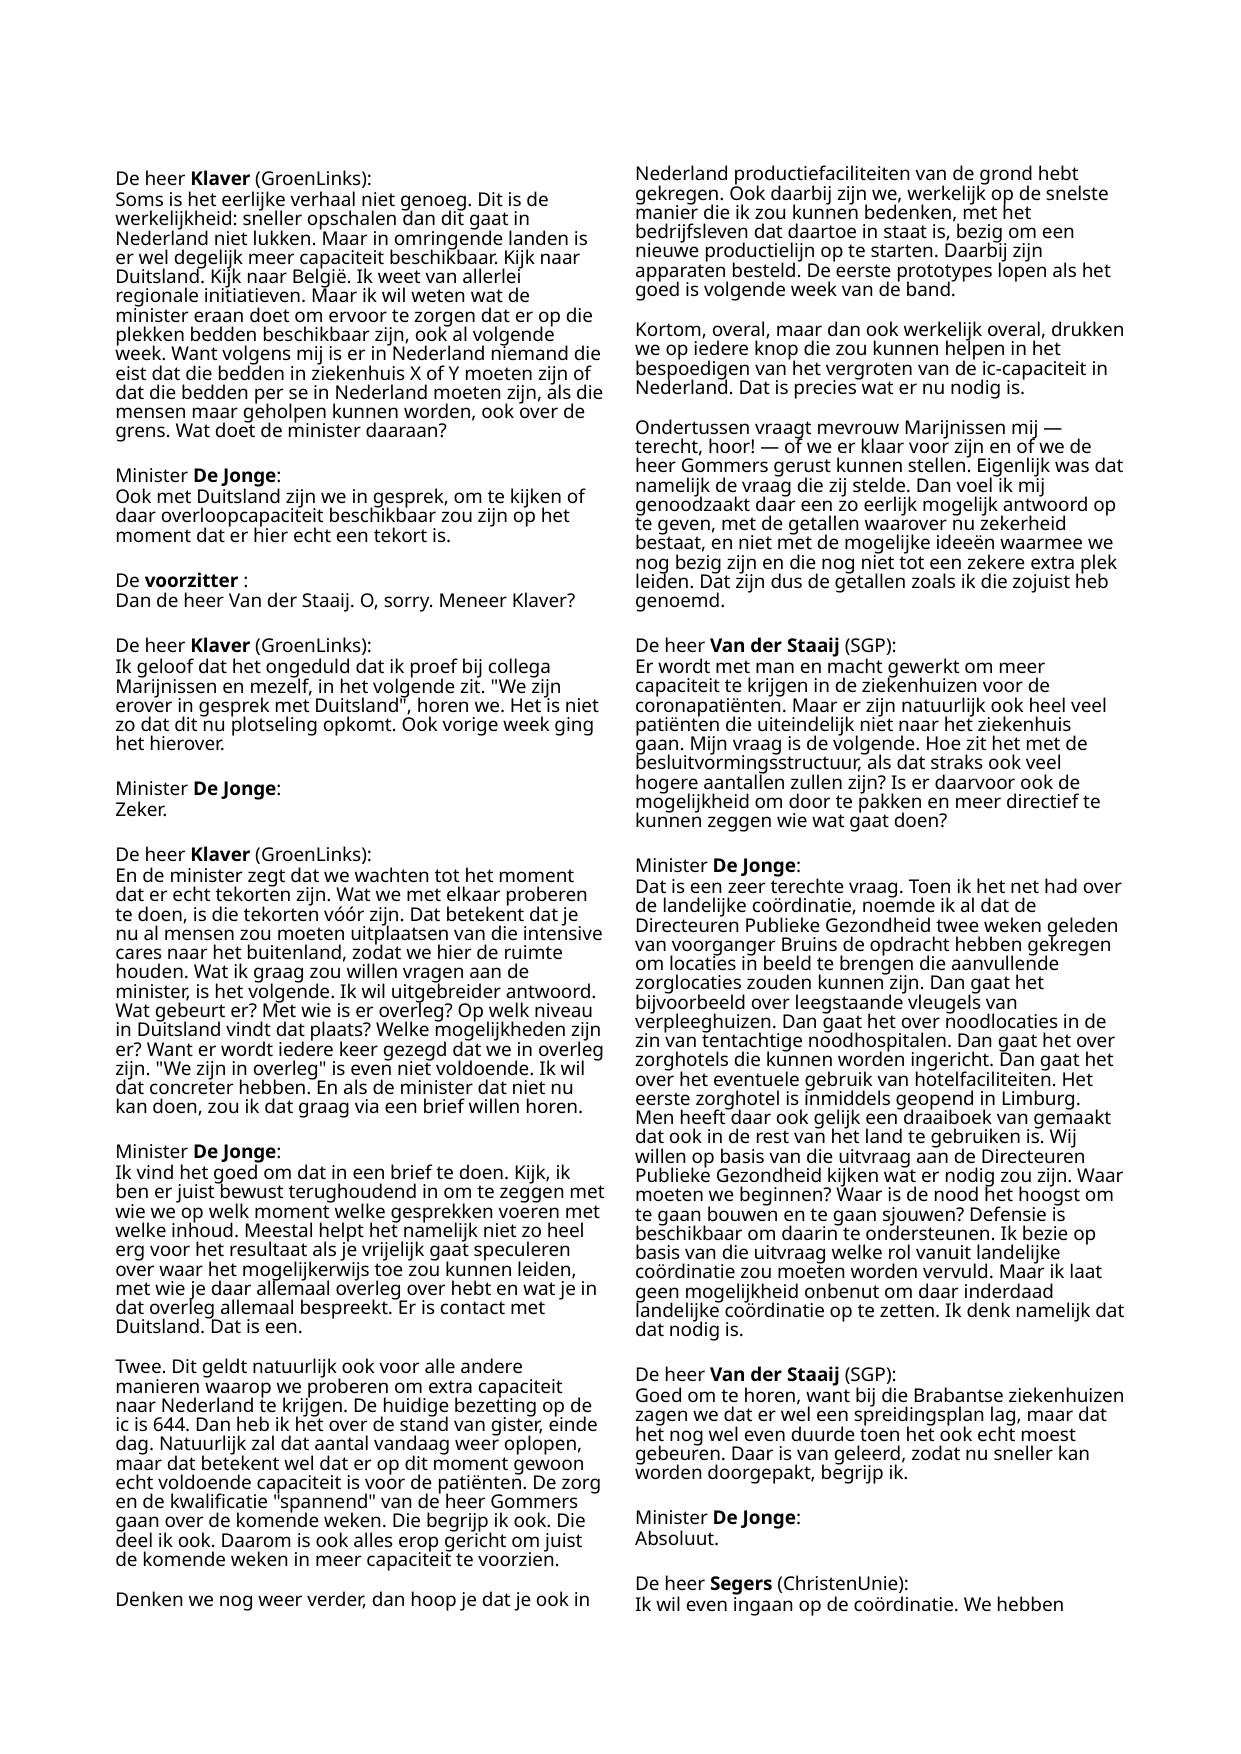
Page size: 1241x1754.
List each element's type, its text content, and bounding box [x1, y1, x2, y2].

text De heer Klaver (GroenLinks): [115, 841, 605, 867]
text Minister De Jonge: [115, 1138, 605, 1164]
text Dat is een zeer terechte vraag. Toen ik het net had over de landelijke coördinatie, noemde ik al dat de Directeuren Publieke Gezondheid twee weken geleden van voorganger Bruins de opdracht hebben gekregen om locaties in beeld te brengen die aanvullende zorglocaties zouden kunnen zijn. Dan gaat het bijvoorbeeld over leegstaande vleugels van verpleeghuizen. Dan gaat het over noodlocaties in de zin van tentachtige noodhospitalen. Dan gaat het over zorghotels die kunnen worden ingericht. Dan gaat het over het eventuele gebruik van hotelfaciliteiten. Het eerste zorghotel is inmiddels geopend in Limburg. Men heeft daar ook gelijk een draaiboek van gemaakt dat ook in de rest van het land te gebruiken is. Wij willen op basis van die uitvraag aan de Directeuren Publieke Gezondheid kijken wat er nodig zou zijn. Waar moeten we beginnen? Waar is de nood het hoogst om te gaan bouwen en te gaan sjouwen? Defensie is beschikbaar om daarin te ondersteunen. Ik bezie op basis van die uitvraag welke rol vanuit landelijke coördinatie zou moeten worden vervuld. Maar ik laat geen mogelijkheid onbenut om daar inderdaad landelijke coördinatie op te zetten. Ik denk namelijk dat dat nodig is. [635, 878, 1125, 1341]
text Ik wil even ingaan op de coördinatie. We hebben [635, 1596, 1125, 1615]
text Minister De Jonge: [635, 852, 1125, 878]
text Ook met Duitsland zijn we in gesprek, om te kijken of daar overloopcapaciteit beschikbaar zou zijn op het moment dat er hier echt een tekort is. [115, 488, 605, 546]
text De heer Van der Staaij (SGP): [635, 632, 1125, 658]
text De heer Segers (ChristenUnie): [635, 1570, 1125, 1596]
text Minister De Jonge: [635, 1504, 1125, 1530]
text Ondertussen vraagt mevrouw Marijnissen mij — terecht, hoor! — of we er klaar voor zijn en of we de heer Gommers gerust kunnen stellen. Eigenlijk was dat namelijk de vraag die zij stelde. Dan voel ik mij genoodzaakt daar een zo eerlijk mogelijk antwoord op te geven, met de getallen waarover nu zekerheid bestaat, en niet met de mogelijke ideeën waarmee we nog bezig zijn en die nog niet tot een zekere extra plek leiden. Dat zijn dus de getallen zoals ik die zojuist heb genoemd. [635, 419, 1125, 611]
text Minister De Jonge: [115, 462, 605, 488]
text De heer Klaver (GroenLinks): [115, 633, 605, 658]
text Dan de heer Van der Staaij. O, sorry. Meneer Klaver? [115, 592, 605, 612]
text Zeker. [115, 801, 605, 821]
text Absoluut. [635, 1530, 1125, 1549]
text Kortom, overal, maar dan ook werkelijk overal, drukken we op iedere knop die zou kunnen helpen in het bespoedigen van het vergroten van de ic-capaciteit in Nederland. Dat is precies wat er nu nodig is. [635, 321, 1125, 398]
text Goed om te horen, want bij die Brabantse ziekenhuizen zagen we dat er wel een spreidingsplan lag, maar dat het nog wel even duurde toen het ook echt moest gebeuren. Daar is van geleerd, zodat nu sneller kan worden doorgepakt, begrijp ik. [635, 1387, 1125, 1483]
text Ik geloof dat het ongeduld dat ik proef bij collega Marijnissen en mezelf, in het volgende zit. "We zijn erover in gesprek met Duitsland", horen we. Het is niet zo dat dit nu plotseling opkomt. Ook vorige week ging het hierover. [115, 658, 605, 755]
text Er wordt met man en macht gewerkt om meer capaciteit te krijgen in de ziekenhuizen voor de coronapatiënten. Maar er zijn natuurlijk ook heel veel patiënten die uiteindelijk niet naar het ziekenhuis gaan. Mijn vraag is de volgende. Hoe zit het met de besluitvormingsstructuur, als dat straks ook veel hogere aantallen zullen zijn? Is er daarvoor ook de mogelijkheid om door te pakken en meer directief te kunnen zeggen wie wat gaat doen? [635, 658, 1125, 831]
text Soms is het eerlijke verhaal niet genoeg. Dit is de werkelijkheid: sneller opschalen dan dit gaat in Nederland niet lukken. Maar in omringende landen is er wel degelijk meer capaciteit beschikbaar. Kijk naar Duitsland. Kijk naar België. Ik weet van allerlei regionale initiatieven. Maar ik wil weten wat de minister eraan doet om ervoor te zorgen dat er op die plekken bedden beschikbaar zijn, ook al volgende week. Want volgens mij is er in Nederland niemand die eist dat die bedden in ziekenhuis X of Y moeten zijn of dat die bedden per se in Nederland moeten zijn, als die mensen maar geholpen kunnen worden, ook over de grens. Wat doet de minister daaraan? [115, 191, 605, 442]
text Twee. Dit geldt natuurlijk ook voor alle andere manieren waarop we proberen om extra capaciteit naar Nederland te krijgen. De huidige bezetting op de ic is 644. Dan heb ik het over de stand van gister, einde dag. Natuurlijk zal dat aantal vandaag weer oplopen, maar dat betekent wel dat er op dit moment gewoon echt voldoende capaciteit is voor de patiënten. De zorg en de kwalificatie "spannend" van de heer Gommers gaan over de komende weken. Die begrijp ik ook. Die deel ik ook. Daarom is ook alles erop gericht om juist de komende weken in meer capaciteit te voorzien. [115, 1358, 605, 1570]
text Denken we nog weer verder, dan hoop je dat je ook in [115, 1591, 605, 1610]
text Minister De Jonge: [115, 776, 605, 801]
text Nederland productiefaciliteiten van de grond hebt gekregen. Ook daarbij zijn we, werkelijk op de snelste manier die ik zou kunnen bedenken, met het bedrijfsleven dat daartoe in staat is, bezig om een nieuwe productielijn op te starten. Daarbij zijn apparaten besteld. De eerste prototypes lopen als het goed is volgende week van de band. [635, 165, 1125, 300]
text De heer Klaver (GroenLinks): [115, 165, 605, 191]
text En de minister zegt dat we wachten tot het moment dat er echt tekorten zijn. Wat we met elkaar proberen te doen, is die tekorten vóór zijn. Dat betekent dat je nu al mensen zou moeten uitplaatsen van die intensive cares naar het buitenland, zodat we hier de ruimte houden. Wat ik graag zou willen vragen aan de minister, is het volgende. Ik wil uitgebreider antwoord. Wat gebeurt er? Met wie is er overleg? Op welk niveau in Duitsland vindt dat plaats? Welke mogelijkheden zijn er? Want er wordt iedere keer gezegd dat we in overleg zijn. "We zijn in overleg" is even niet voldoende. Ik wil dat concreter hebben. En als de minister dat niet nu kan doen, zou ik dat graag via een brief willen horen. [115, 867, 605, 1118]
text Ik vind het goed om dat in een brief te doen. Kijk, ik ben er juist bewust terughoudend in om te zeggen met wie we op welk moment welke gesprekken voeren met welke inhoud. Meestal helpt het namelijk niet zo heel erg voor het resultaat als je vrijelijk gaat speculeren over waar het mogelijkerwijs toe zou kunnen leiden, met wie je daar allemaal overleg over hebt en wat je in dat overleg allemaal bespreekt. Er is contact met Duitsland. Dat is een. [115, 1164, 605, 1338]
text De voorzitter : [115, 567, 605, 592]
text De heer Van der Staaij (SGP): [635, 1361, 1125, 1387]
